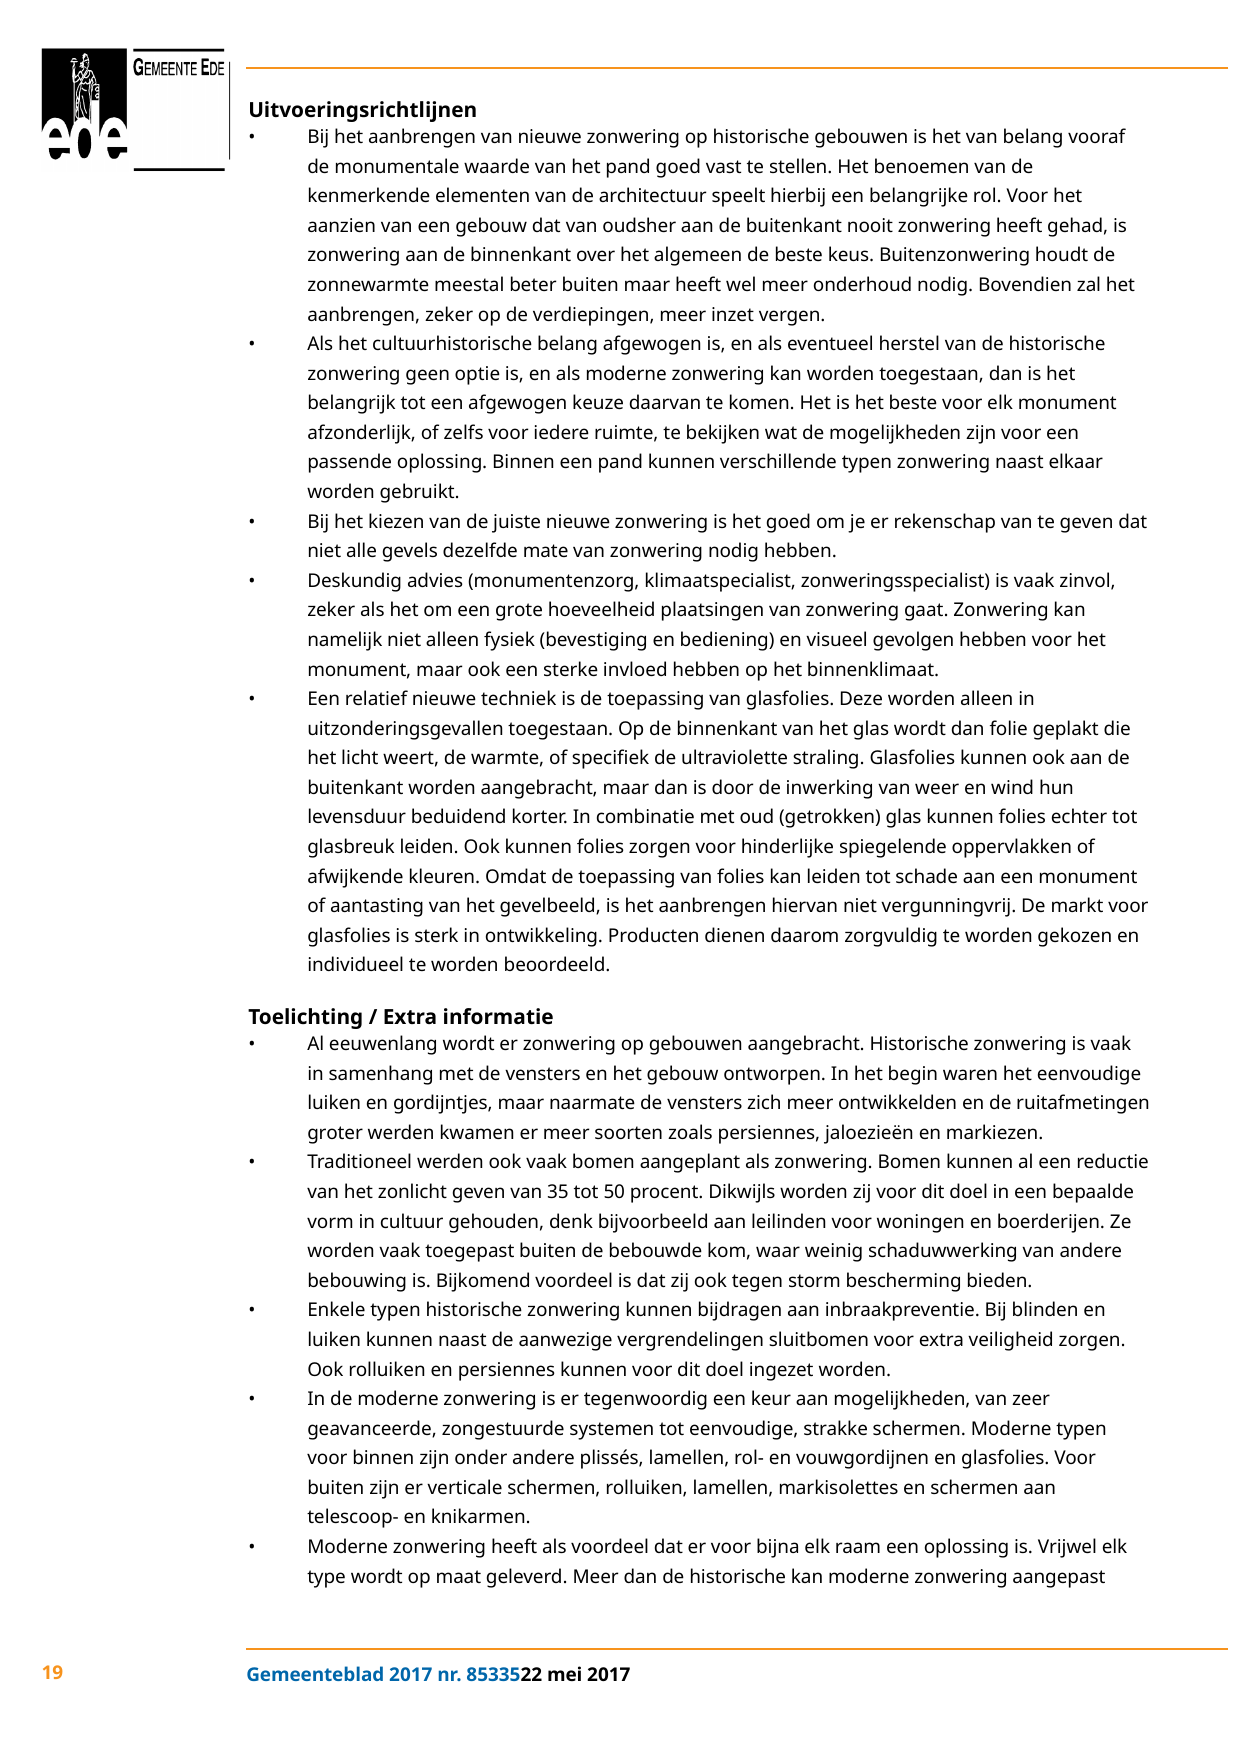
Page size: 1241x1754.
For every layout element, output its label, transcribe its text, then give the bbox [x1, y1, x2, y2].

list Bij het kiezen van de juiste nieuwe zonwering is het goed om je er rekenschap van te geven dat niet alle gevels dezelfde mate van zonwering nodig hebben. [248, 508, 1152, 563]
list Deskundig advies (monumentenzorg, klimaatspecialist, zonweringsspecialist) is vaak zinvol, zeker als het om een grote hoeveelheid plaatsingen van zonwering gaat. Zonwering kan namelijk niet alleen fysiek (bevestiging en bediening) en visueel gevolgen hebben voor het monument, maar ook een sterke invloed hebben op het binnenklimaat. [248, 567, 1152, 681]
list Een relatief nieuwe techniek is de toepassing van glasfolies. Deze worden alleen in uitzonderingsgevallen toegestaan. Op de binnenkant van het glas wordt dan folie geplakt die het licht weert, de warmte, of specifiek de ultraviolette straling. Glasfolies kunnen ook aan de buitenkant worden aangebracht, maar dan is door de inwerking van weer en wind hun levensduur beduidend korter. In combinatie met oud (getrokken) glas kunnen folies echter tot glasbreuk leiden. Ook kunnen folies zorgen voor hinderlijke spiegelende oppervlakken of afwijkende kleuren. Omdat de toepassing van folies kan leiden tot schade aan een monument of aantasting van het gevelbeeld, is het aanbrengen hiervan niet vergunningvrij. De markt voor glasfolies is sterk in ontwikkeling. Producten dienen daarom zorgvuldig te worden gekozen en individueel te worden beoordeeld. [248, 685, 1152, 977]
picture [41, 47, 231, 172]
list Enkele typen historische zonwering kunnen bijdragen aan inbraakpreventie. Bij blinden en luiken kunnen naast de aanwezige vergrendelingen sluitbomen voor extra veiligheid zorgen. Ook rolluiken en persiennes kunnen voor dit doel ingezet worden. [248, 1297, 1152, 1382]
list Al eeuwenlang wordt er zonwering op gebouwen aangebracht. Historische zonwering is vaak in samenhang met de vensters en het gebouw ontworpen. In het begin waren het eenvoudige luiken en gordijntjes, maar naarmate de vensters zich meer ontwikkelden en de ruitafmetingen groter werden kwamen er meer soorten zoals persiennes, jaloezieën en markiezen. [248, 1030, 1152, 1145]
list Bij het aanbrengen van nieuwe zonwering op historische gebouwen is het van belang vooraf de monumentale waarde van het pand goed vast te stellen. Het benoemen van de kenmerkende elementen van de architectuur speelt hierbij een belangrijke rol. Voor het aanzien van een gebouw dat van oudsher aan de buitenkant nooit zonwering heeft gehad, is zonwering aan de binnenkant over het algemeen de beste keus. Buitenzonwering houdt de zonnewarmte meestal beter buiten maar heeft wel meer onderhoud nodig. Bovendien zal het aanbrengen, zeker op de verdiepingen, meer inzet vergen. [248, 123, 1152, 326]
text Uitvoeringsrichtlijnen [248, 95, 1152, 123]
text Toelichting / Extra informatie [248, 1002, 1152, 1030]
list Als het cultuurhistorische belang afgewogen is, en als eventueel herstel van de historische zonwering geen optie is, en als moderne zonwering kan worden toegestaan, dan is het belangrijk tot een afgewogen keuze daarvan te komen. Het is het beste voor elk monument afzonderlijk, of zelfs voor iedere ruimte, te bekijken wat de mogelijkheden zijn voor een passende oplossing. Binnen een pand kunnen verschillende typen zonwering naast elkaar worden gebruikt. [248, 330, 1152, 504]
list Moderne zonwering heeft als voordeel dat er voor bijna elk raam een oplossing is. Vrijwel elk type wordt op maat geleverd. Meer dan de historische kan moderne zonwering aangepast [248, 1533, 1152, 1589]
list In de moderne zonwering is er tegenwoordig een keur aan mogelijkheden, van zeer geavanceerde, zongestuurde systemen tot eenvoudige, strakke schermen. Moderne typen voor binnen zijn onder andere plissés, lamellen, rol- en vouwgordijnen en glasfolies. Voor buiten zijn er verticale schermen, rolluiken, lamellen, markisolettes en schermen aan telescoop- en knikarmen. [248, 1385, 1152, 1529]
list Traditioneel werden ook vaak bomen aangeplant als zonwering. Bomen kunnen al een reductie van het zonlicht geven van 35 tot 50 procent. Dikwijls worden zij voor dit doel in een bepaalde vorm in cultuur gehouden, denk bijvoorbeeld aan leilinden voor woningen en boerderijen. Ze worden vaak toegepast buiten de bebouwde kom, waar weinig schaduwwerking van andere bebouwing is. Bijkomend voordeel is dat zij ook tegen storm bescherming bieden. [248, 1149, 1152, 1293]
